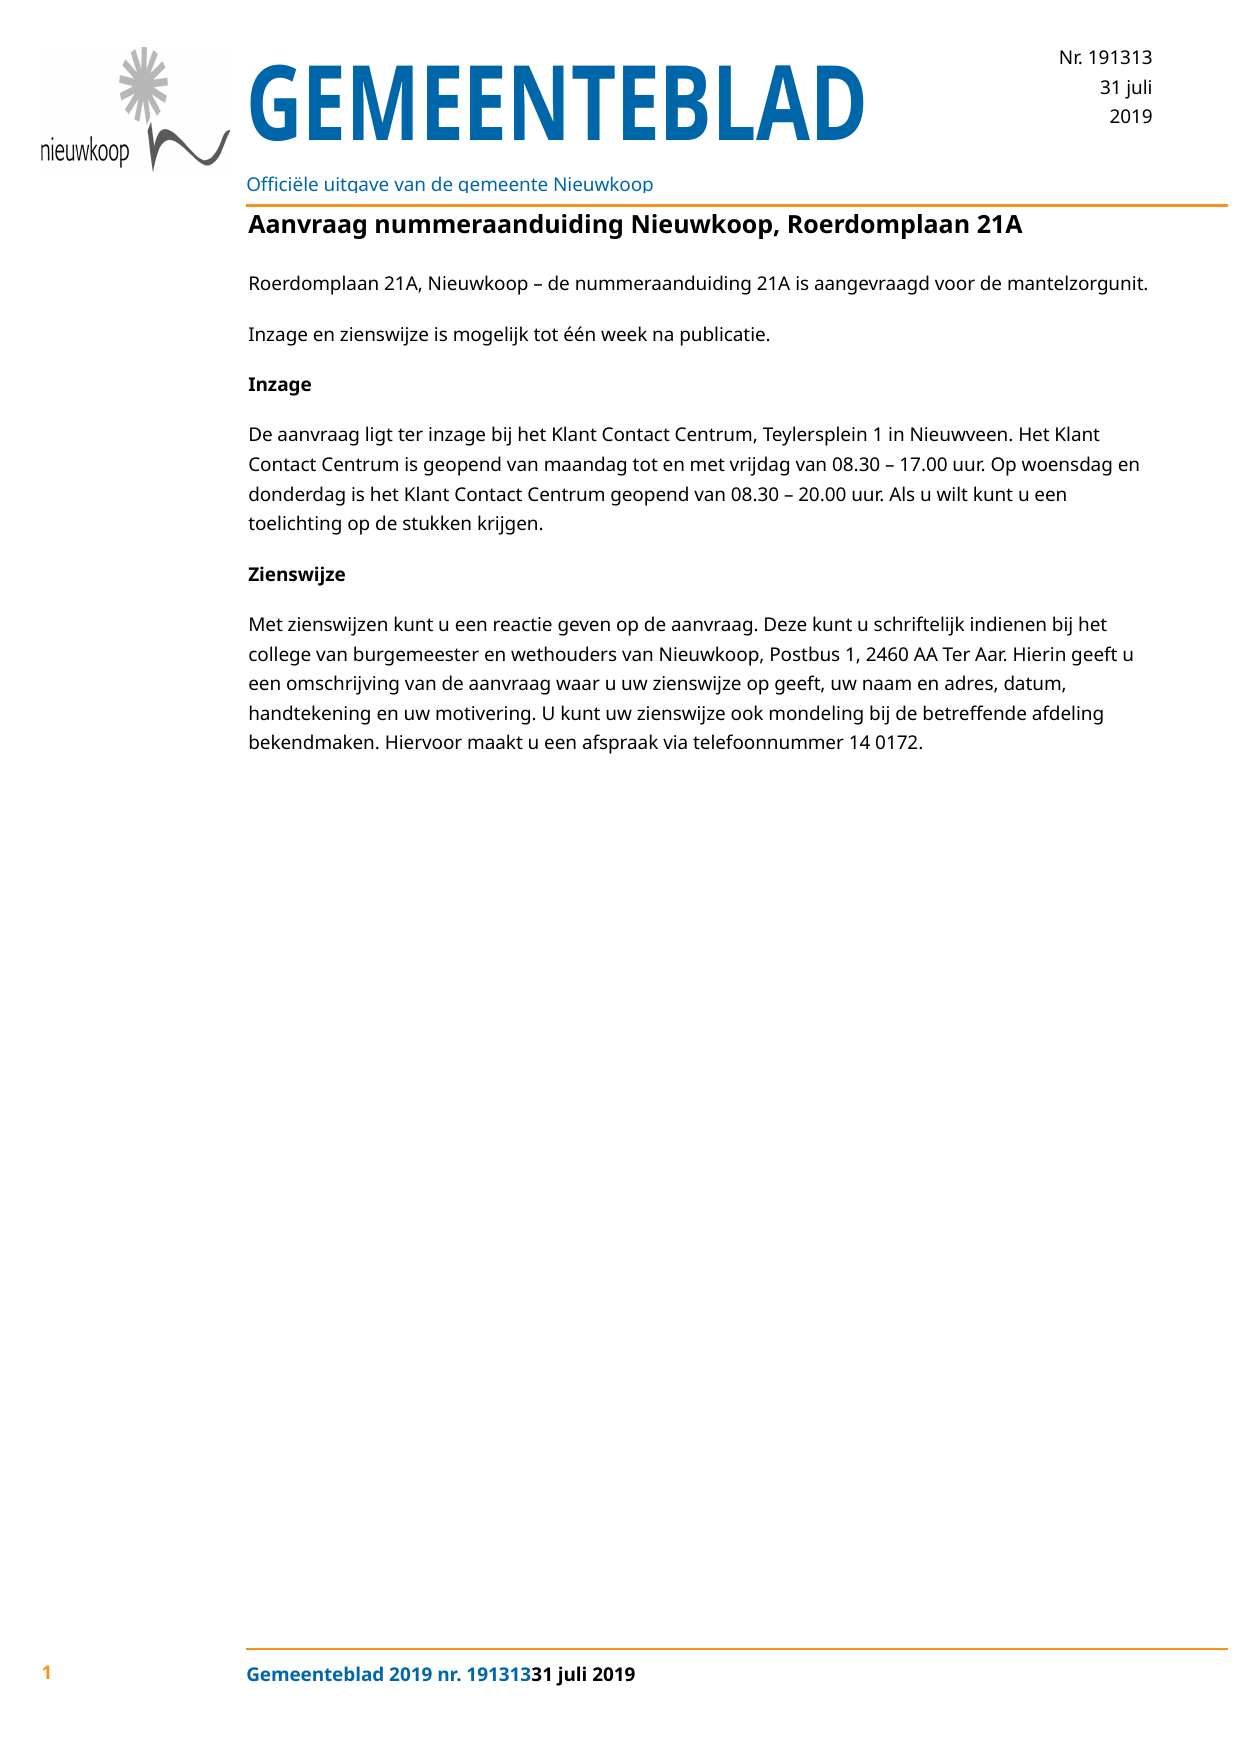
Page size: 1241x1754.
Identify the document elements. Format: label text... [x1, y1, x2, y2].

text Met zienswijzen kunt u een reactie geven op de aanvraag. Deze kunt u schriftelijk indienen bij het college van burgemeester en wethouders van Nieuwkoop, Postbus 1, 2460 AA Ter Aar. Hierin geeft u een omschrijving van de aanvraag waar u uw zienswijze op geeft, uw naam en adres, datum, handtekening en uw motivering. U kunt uw zienswijze ook mondeling bij de betreffende afdeling bekendmaken. Hiervoor maakt u een afspraak via telefoonnummer 14 0172. [248, 611, 1152, 755]
text De aanvraag ligt ter inzage bij het Klant Contact Centrum, Teylersplein 1 in Nieuwveen. Het Klant Contact Centrum is geopend van maandag tot en met vrijdag van 08.30 – 17.00 uur. Op woensdag en donderdag is het Klant Contact Centrum geopend van 08.30 – 20.00 uur. Als u wilt kunt u een toelichting op de stukken krijgen. [248, 422, 1152, 536]
text Inzage en zienswijze is mogelijk tot één week na publicatie. [248, 321, 1152, 346]
text Inzage [248, 371, 1152, 397]
text Roerdomplaan 21A, Nieuwkoop – de nummeraanduiding 21A is aangevraagd voor de mantelzorgunit. [248, 270, 1152, 296]
picture [41, 47, 231, 172]
text Zienswijze [248, 561, 1152, 586]
text Aanvraag nummeraanduiding Nieuwkoop, Roerdomplaan 21A [248, 207, 1152, 241]
